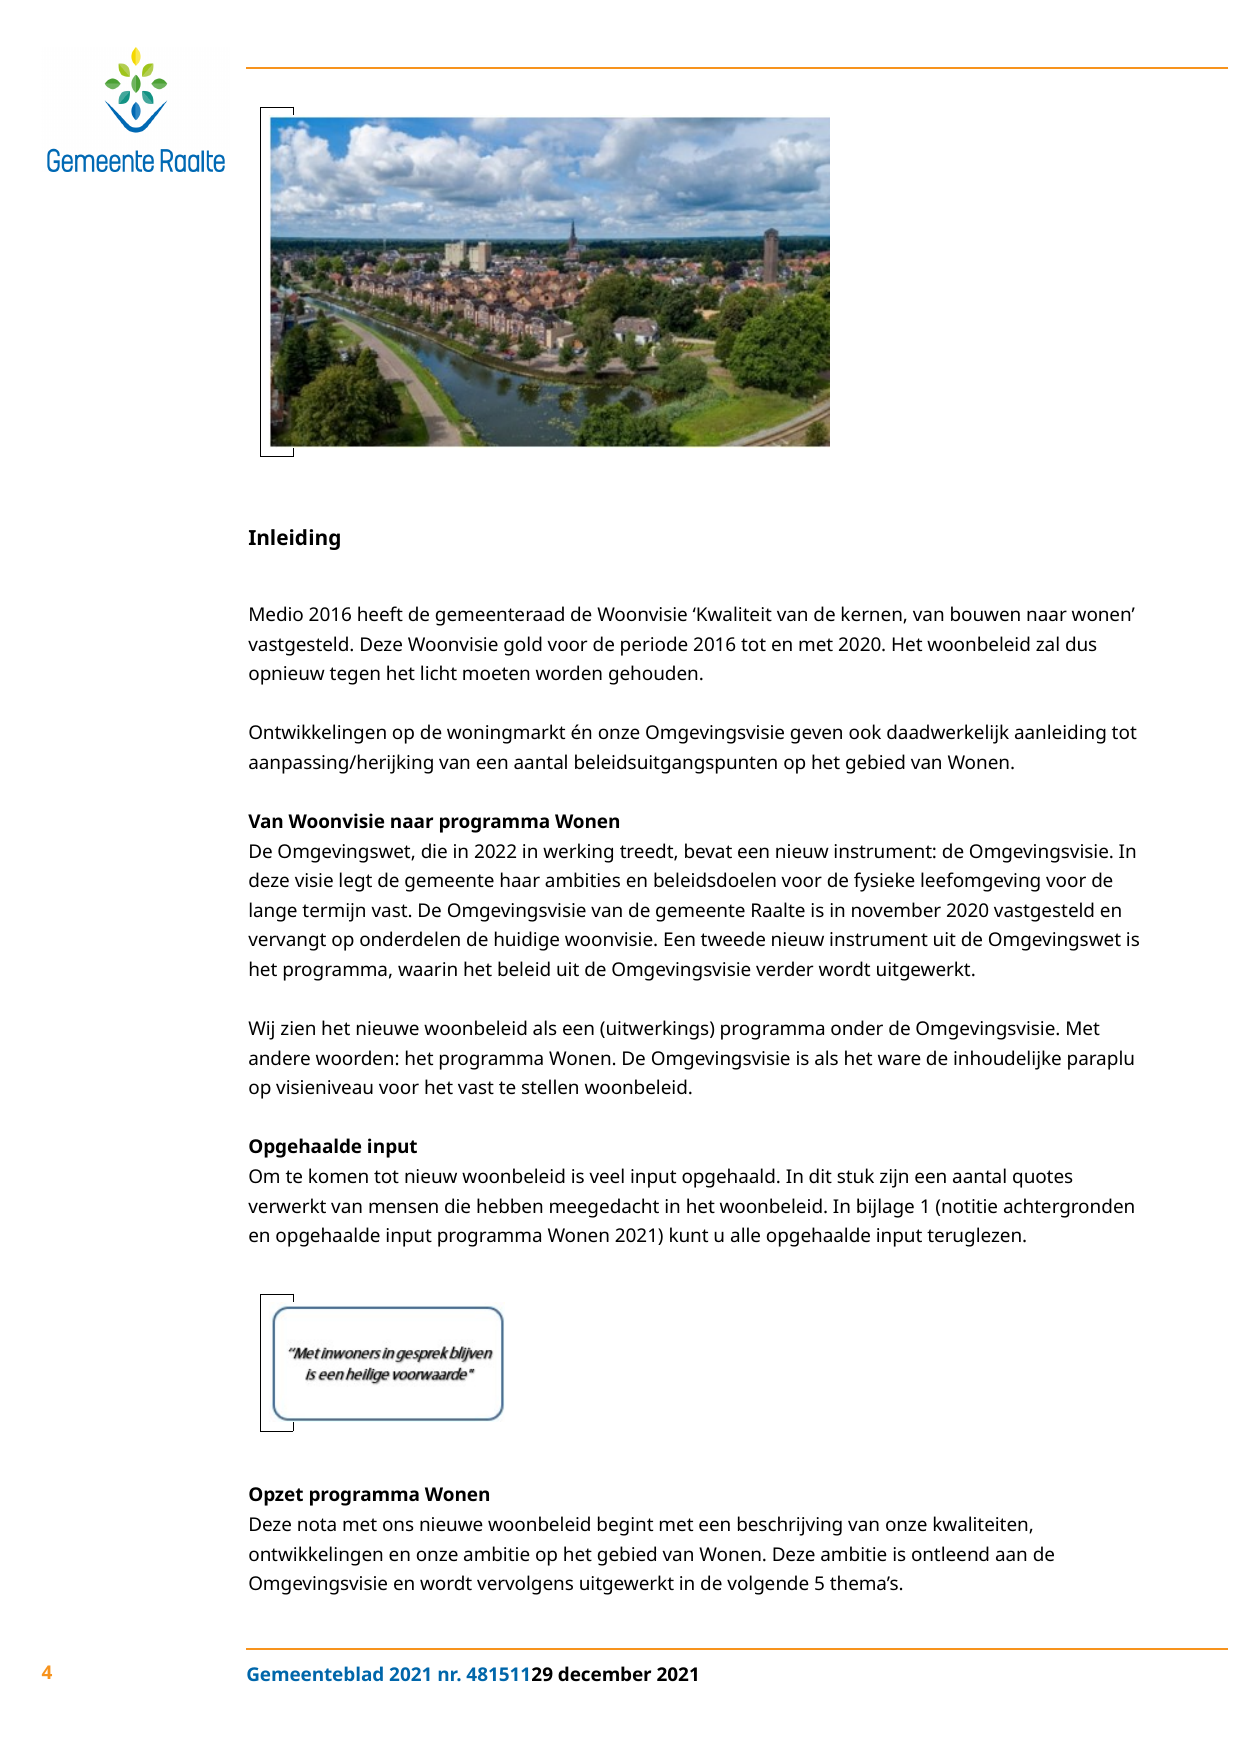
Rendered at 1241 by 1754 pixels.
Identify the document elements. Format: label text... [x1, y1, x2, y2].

text Wij zien het nieuwe woonbeleid als een (uitwerkings) programma onder de Omgevingsvisie. Met andere woorden: het programma Wonen. De Omgevingsvisie is als het ware de inhoudelijke paraplu op visieniveau voor het vast te stellen woonbeleid. [248, 1015, 1152, 1100]
text Opzet programma Wonen [248, 1482, 1152, 1507]
text Van Woonvisie naar programma Wonen [248, 808, 1152, 834]
picture [268, 1302, 505, 1422]
text Ontwikkelingen op de woningmarkt én onze Omgevingsvisie geven ook daadwerkelijk aanleiding tot aanpassing/herijking van een aantal beleidsuitgangspunten op het gebied van Wonen. [248, 719, 1152, 775]
text Opgehaalde input [248, 1134, 1152, 1159]
text De Omgevingswet, die in 2022 in werking treedt, bevat een nieuw instrument: de Omgevingsvisie. In deze visie legt de gemeente haar ambities en beleidsdoelen voor de fysieke leefomgeving voor de lange termijn vast. De Omgevingsvisie van de gemeente Raalte is in november 2020 vastgesteld en vervangt op onderdelen de huidige woonvisie. Een tweede nieuw instrument uit de Omgevingswet is het programma, waarin het beleid uit de Omgevingsvisie verder wordt uitgewerkt. [248, 838, 1152, 982]
text Om te komen tot nieuw woonbeleid is veel input opgehaald. In dit stuk zijn een aantal quotes verwerkt van mensen die hebben meegedacht in het woonbeleid. In bijlage 1 (notitie achtergronden en opgehaalde input programma Wonen 2021) kunt u alle opgehaalde input teruglezen. [248, 1163, 1152, 1248]
text Medio 2016 heeft de gemeenteraad de Woonvisie ‘Kwaliteit van de kernen, van bouwen naar wonen’ vastgesteld. Deze Woonvisie gold voor de periode 2016 tot en met 2020. Het woonbeleid zal dus opnieuw tegen het licht moeten worden gehouden. [248, 601, 1152, 686]
text Inleiding [248, 523, 1152, 552]
picture [41, 47, 231, 172]
text Deze nota met ons nieuwe woonbeleid begint met een beschrijving van onze kwaliteiten, ontwikkelingen en onze ambitie op het gebied van Wonen. Deze ambitie is ontleend aan de Omgevingsvisie en wordt vervolgens uitgewerkt in de volgende 5 thema’s. [248, 1511, 1152, 1596]
picture [268, 115, 830, 448]
